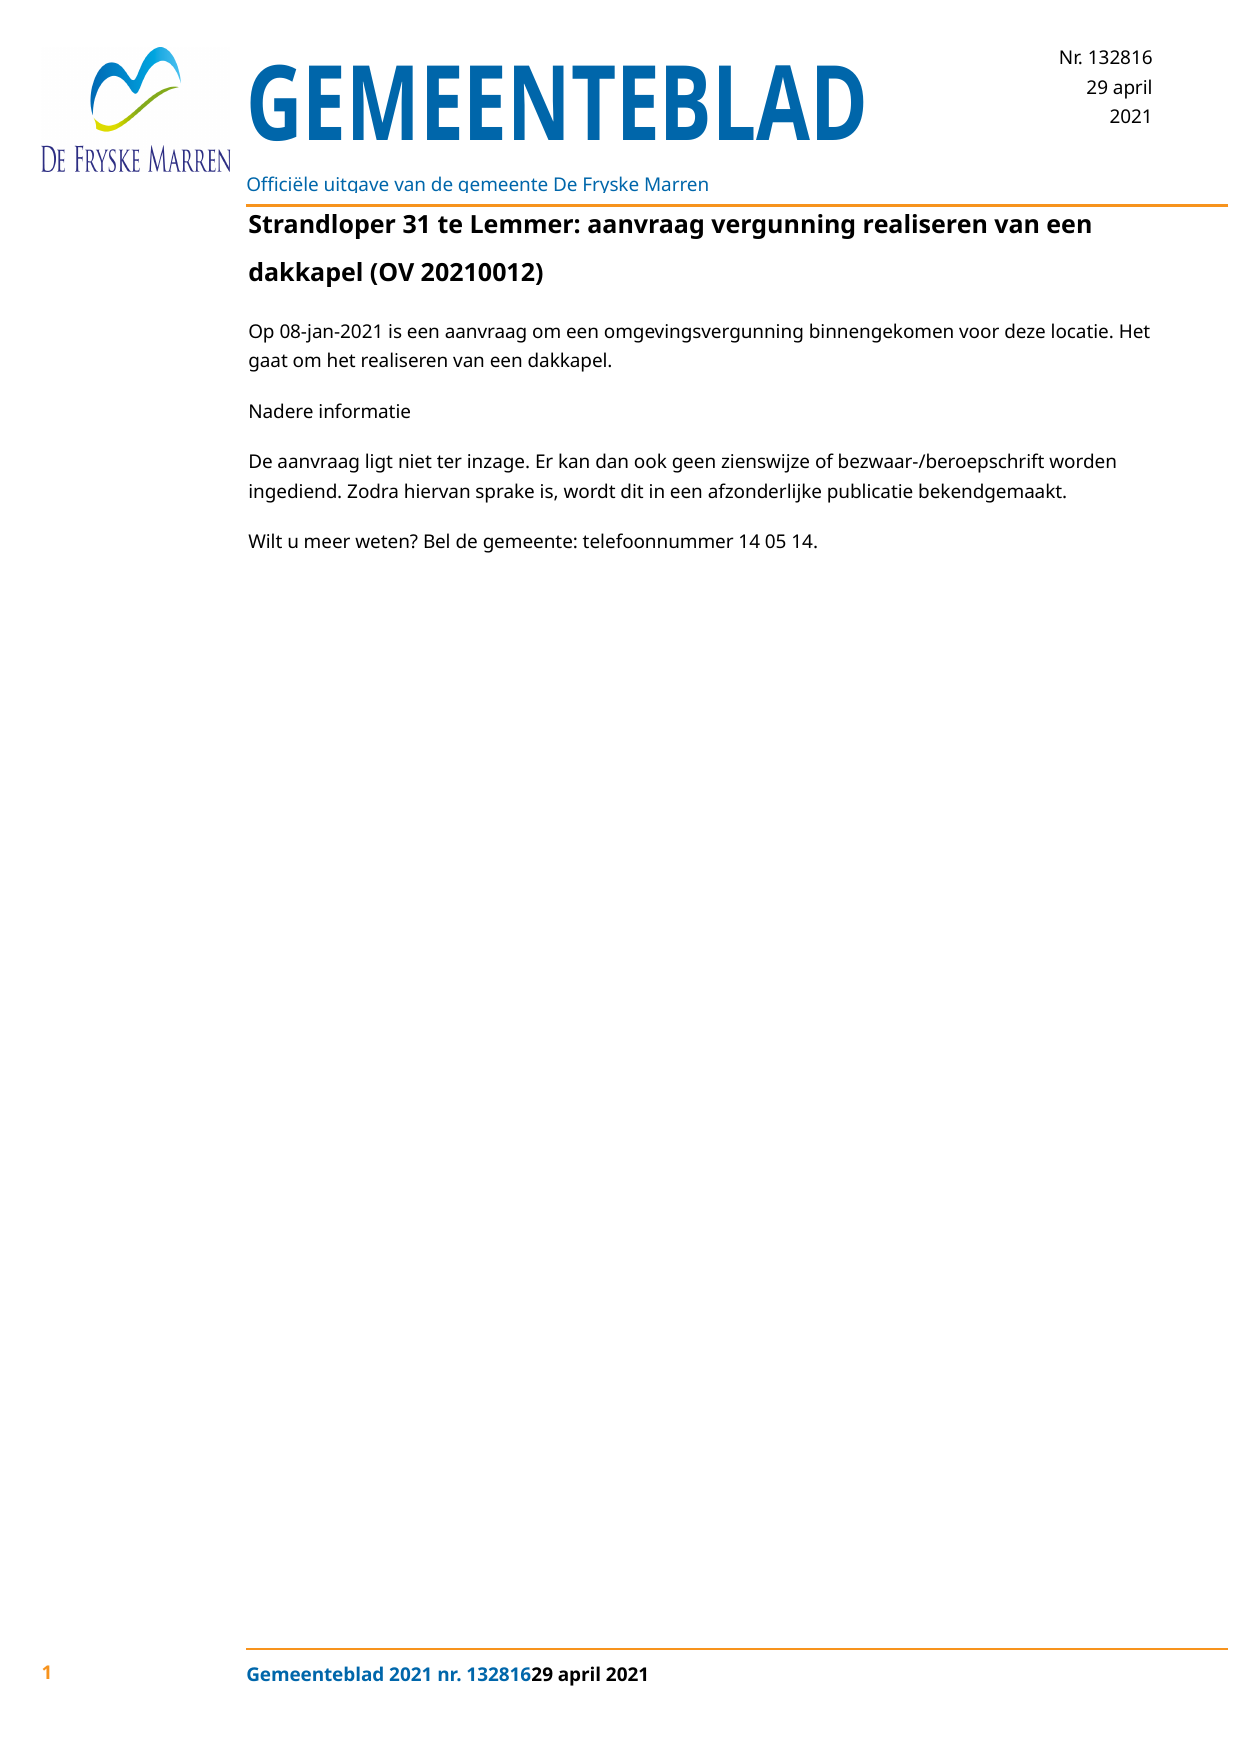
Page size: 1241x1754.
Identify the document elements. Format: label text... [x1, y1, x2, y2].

picture [41, 47, 231, 172]
text Strandloper 31 te Lemmer: aanvraag vergunning realiseren van een dakkapel (OV 20210012) [248, 207, 1152, 288]
text Op 08-jan-2021 is een aanvraag om een omgevingsvergunning binnengekomen voor deze locatie. Het gaat om het realiseren van een dakkapel. [248, 318, 1152, 373]
text Wilt u meer weten? Bel de gemeente: telefoonnummer 14 05 14. [248, 528, 1152, 554]
text Nadere informatie [248, 398, 1152, 424]
text De aanvraag ligt niet ter inzage. Er kan dan ook geen zienswijze of bezwaar-/beroepschrift worden ingediend. Zodra hiervan sprake is, wordt dit in een afzonderlijke publicatie bekendgemaakt. [248, 448, 1152, 504]
